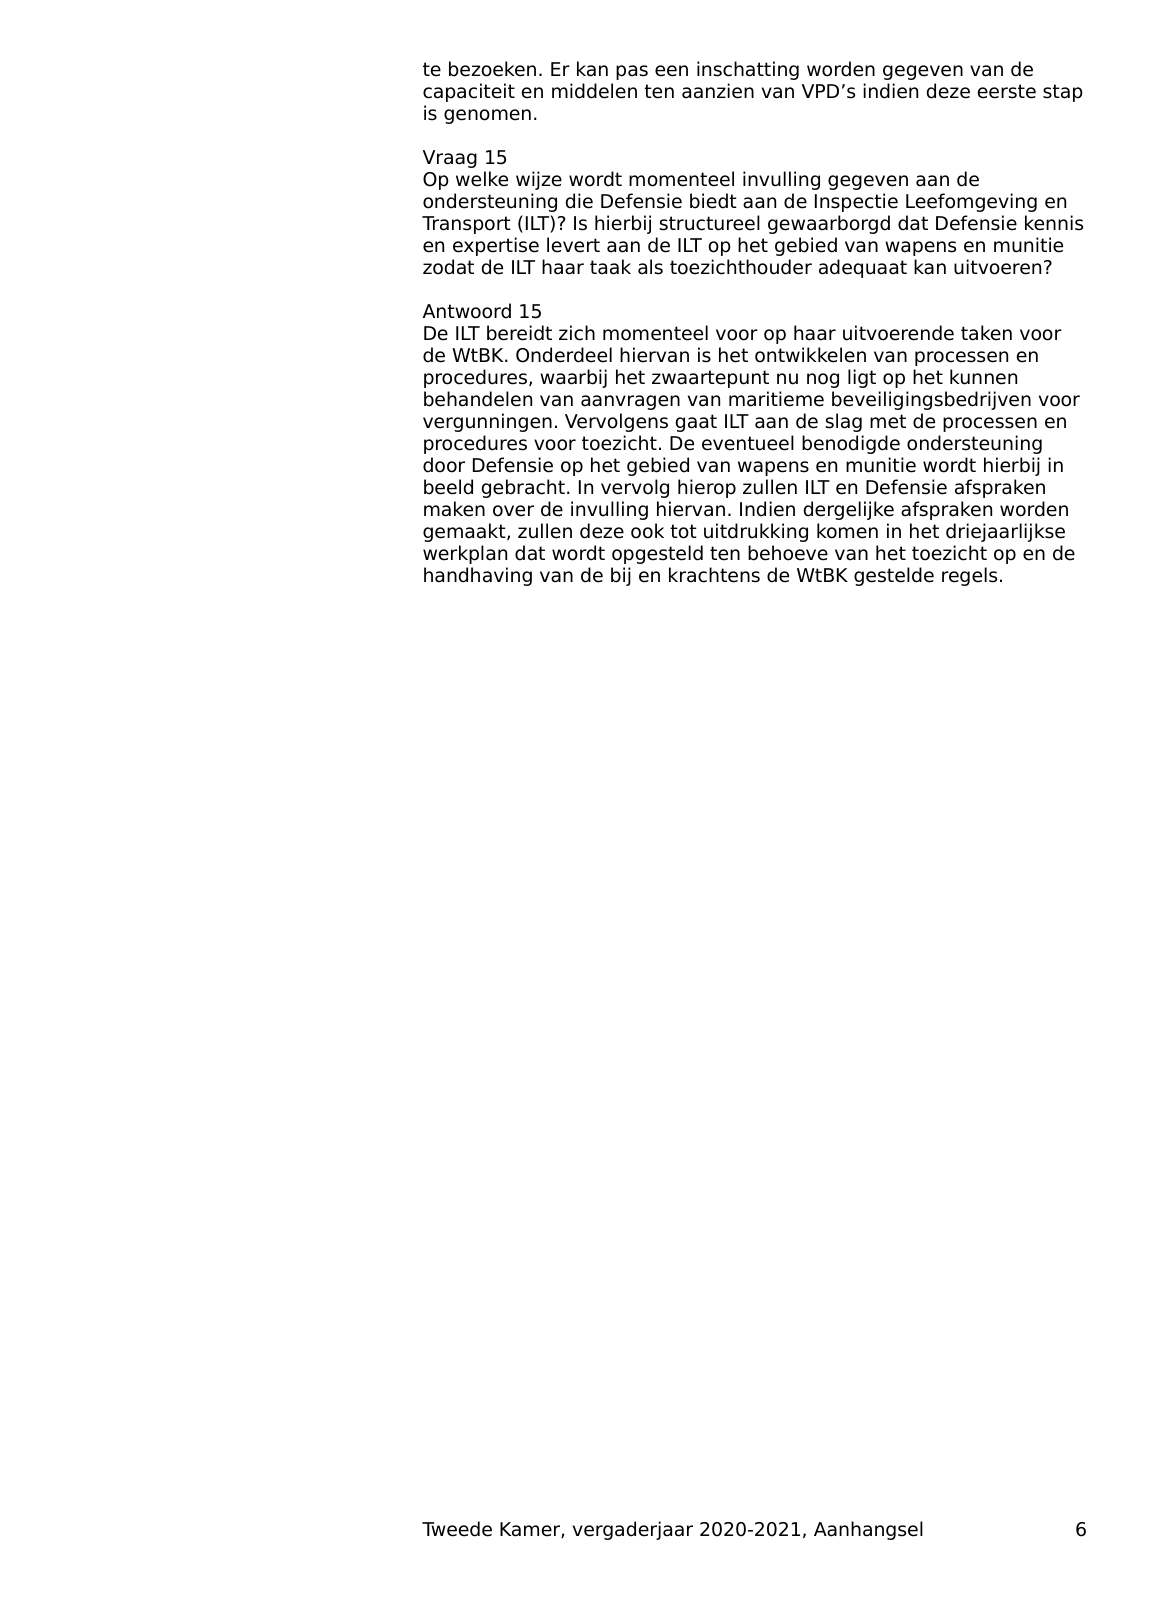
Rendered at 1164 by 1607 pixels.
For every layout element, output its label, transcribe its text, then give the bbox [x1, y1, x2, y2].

text De ILT bereidt zich momenteel voor op haar uitvoerende taken voor de WtBK. Onderdeel hiervan is het ontwikkelen van processen en procedures, waarbij het zwaartepunt nu nog ligt op het kunnen behandelen van aanvragen van maritieme beveiligingsbedrijven voor vergunningen. Vervolgens gaat ILT aan de slag met de processen en procedures voor toezicht. De eventueel benodigde ondersteuning door Defensie op het gebied van wapens en munitie wordt hierbij in beeld gebracht. In vervolg hierop zullen ILT en Defensie afspraken maken over de invulling hiervan. Indien dergelijke afspraken worden gemaakt, zullen deze ook tot uitdrukking komen in het driejaarlijkse werkplan dat wordt opgesteld ten behoeve van het toezicht op en de handhaving van de bij en krachtens de WtBK gestelde regels. [422, 323, 1087, 587]
text Vraag 15 [422, 147, 1087, 169]
text te bezoeken. Er kan pas een inschatting worden gegeven van de capaciteit en middelen ten aanzien van VPD’s indien deze eerste stap is genomen. [422, 59, 1087, 125]
text Antwoord 15 [422, 301, 1087, 323]
text Op welke wijze wordt momenteel invulling gegeven aan de ondersteuning die Defensie biedt aan de Inspectie Leefomgeving en Transport (ILT)? Is hierbij structureel gewaarborgd dat Defensie kennis en expertise levert aan de ILT op het gebied van wapens en munitie zodat de ILT haar taak als toezichthouder adequaat kan uitvoeren? [422, 169, 1087, 279]
